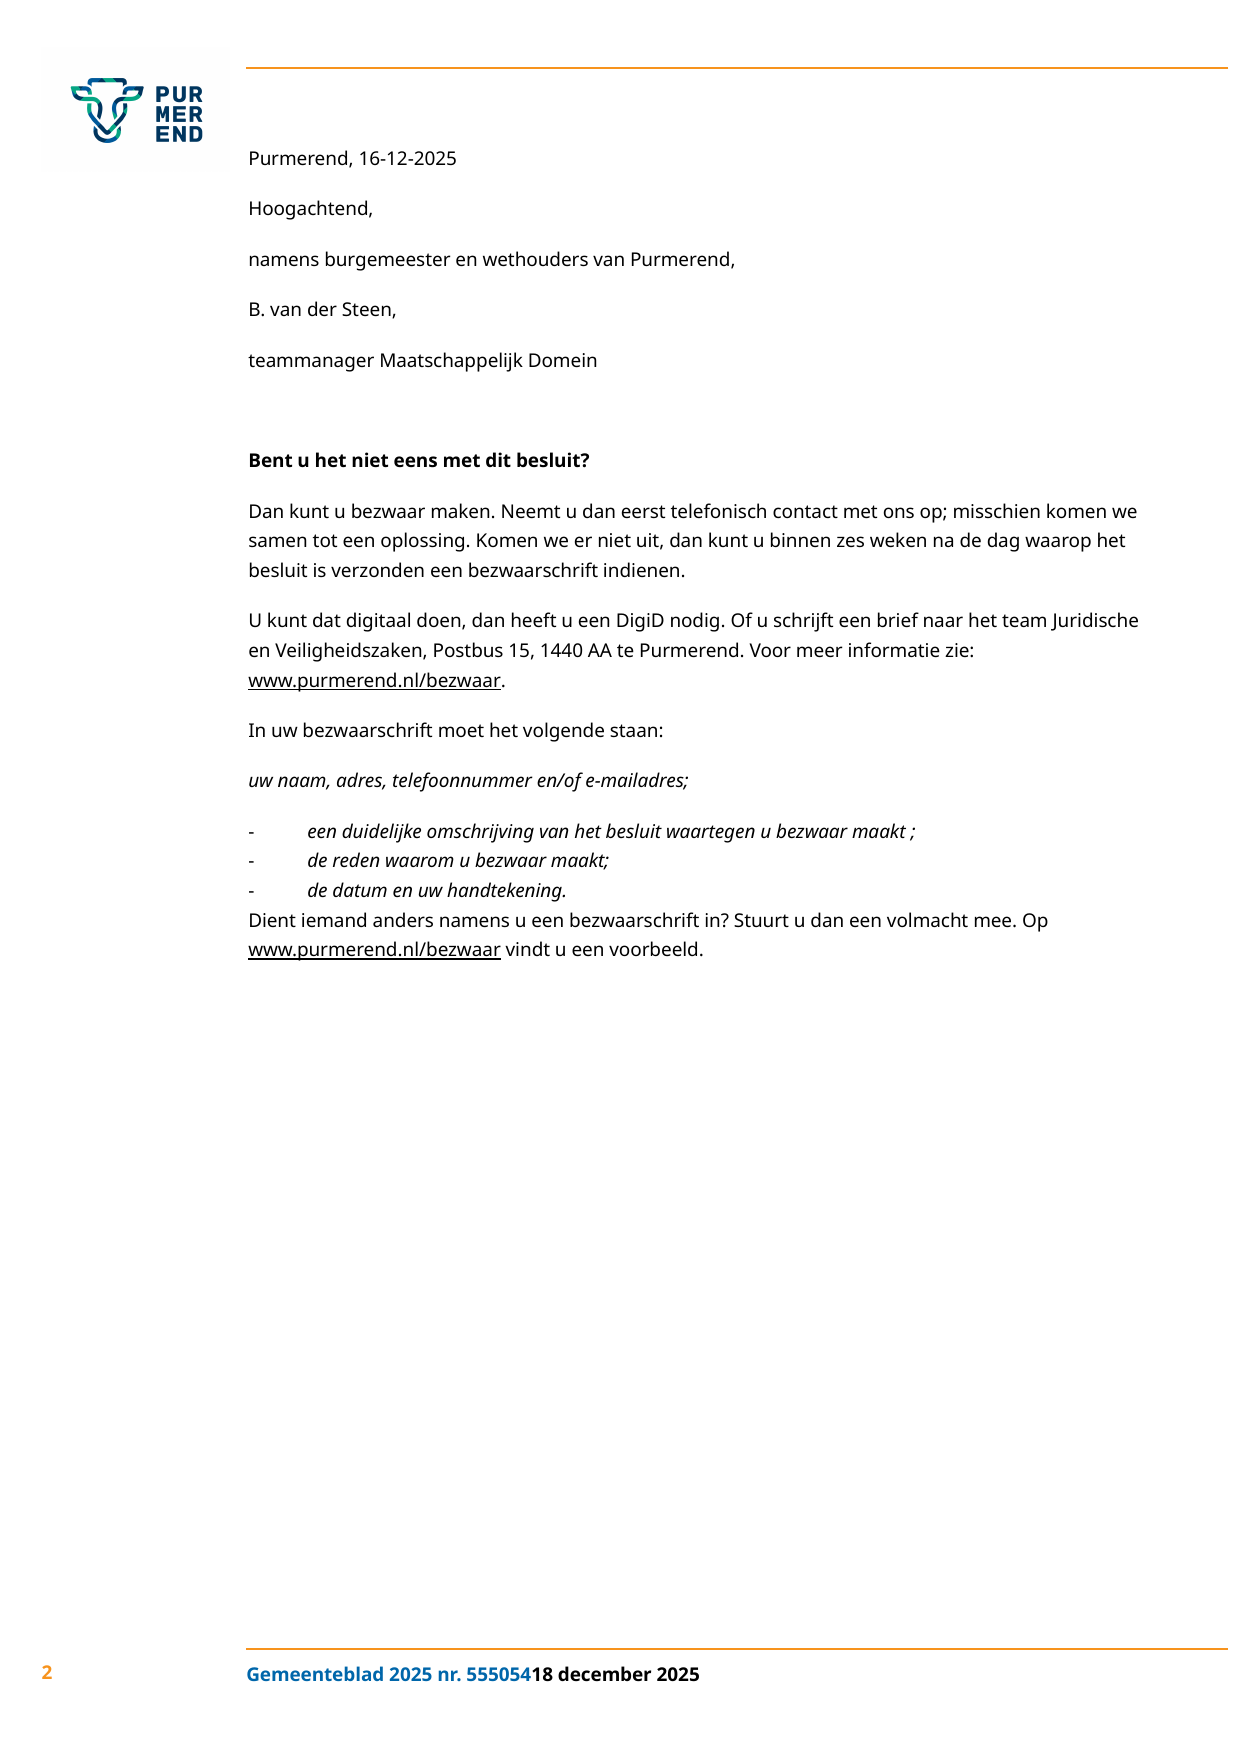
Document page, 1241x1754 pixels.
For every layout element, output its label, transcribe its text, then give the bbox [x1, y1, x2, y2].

text B. van der Steen, [248, 296, 1152, 322]
text Dan kunt u bezwaar maken. Neemt u dan eerst telefonisch contact met ons op; misschien komen we samen tot een oplossing. Komen we er niet uit, dan kunt u binnen zes weken na de dag waarop het besluit is verzonden een bezwaarschrift indienen. [248, 498, 1152, 583]
text U kunt dat digitaal doen, dan heeft u een DigiD nodig. Of u schrijft een brief naar het team Juridische en Veiligheidszaken, Postbus 15, 1440 AA te Purmerend. Voor meer informatie zie: www.purmerend.nl/bezwaar. [248, 608, 1152, 693]
text teammanager Maatschappelijk Domein [248, 347, 1152, 373]
list de datum en uw handtekening. [248, 877, 1152, 903]
text Hoogachtend, [248, 196, 1152, 221]
text Bent u het niet eens met dit besluit? [248, 448, 1152, 473]
text In uw bezwaarschrift moet het volgende staan: [248, 717, 1152, 743]
list de reden waarom u bezwaar maakt; [248, 848, 1152, 873]
list een duidelijke omschrijving van het besluit waartegen u bezwaar maakt ; [248, 818, 1152, 844]
text uw naam, adres, telefoonnummer en/of e-mailadres; [248, 768, 1152, 793]
text Dient iemand anders namens u een bezwaarschrift in? Stuurt u dan een volmacht mee. Op www.purmerend.nl/bezwaar vindt u een voorbeeld. [248, 907, 1152, 962]
text Purmerend, 16-12-2025 [248, 145, 1152, 171]
text namens burgemeester en wethouders van Purmerend, [248, 246, 1152, 272]
picture [41, 47, 231, 172]
